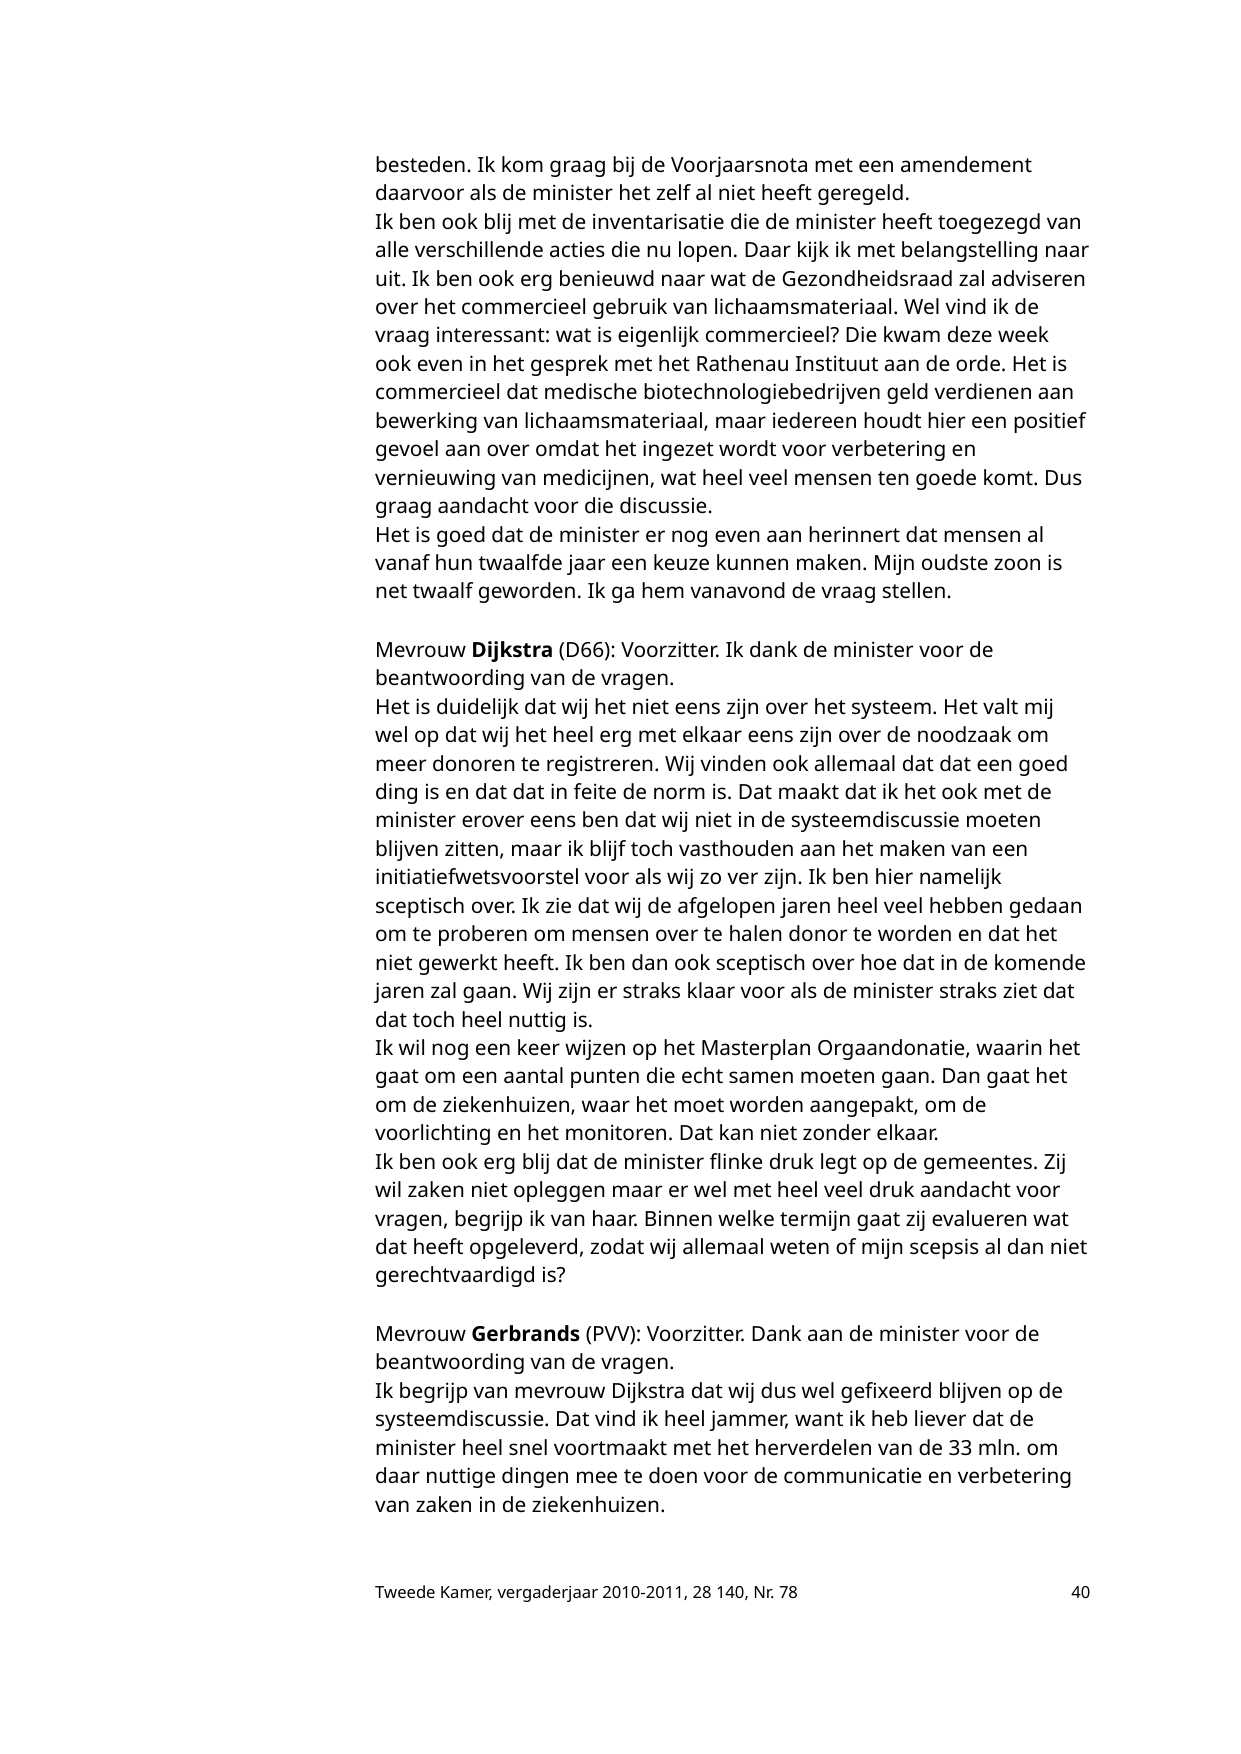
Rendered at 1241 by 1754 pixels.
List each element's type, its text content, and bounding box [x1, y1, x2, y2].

text Ik wil nog een keer wijzen op het Masterplan Orgaandonatie, waarin het gaat om een aantal punten die echt samen moeten gaan. Dan gaat het om de ziekenhuizen, waar het moet worden aangepakt, om de voorlichting en het monitoren. Dat kan niet zonder elkaar. [375, 1033, 1090, 1147]
text Ik ben ook erg blij dat de minister flinke druk legt op de gemeentes. Zij wil zaken niet opleggen maar er wel met heel veel druk aandacht voor vragen, begrijp ik van haar. Binnen welke termijn gaat zij evalueren wat dat heeft opgeleverd, zodat wij allemaal weten of mijn scepsis al dan niet gerechtvaardigd is? [375, 1147, 1090, 1289]
text Het is goed dat de minister er nog even aan herinnert dat mensen al vanaf hun twaalfde jaar een keuze kunnen maken. Mijn oudste zoon is net twaalf geworden. Ik ga hem vanavond de vraag stellen. [375, 520, 1090, 605]
text besteden. Ik kom graag bij de Voorjaarsnota met een amendement daarvoor als de minister het zelf al niet heeft geregeld. [375, 150, 1090, 207]
text Mevrouw Dijkstra (D66): Voorzitter. Ik dank de minister voor de beantwoording van de vragen. [375, 635, 1090, 692]
text Ik begrijp van mevrouw Dijkstra dat wij dus wel gefixeerd blijven op de systeemdiscussie. Dat vind ik heel jammer, want ik heb liever dat de minister heel snel voortmaakt met het herverdelen van de 33 mln. om daar nuttige dingen mee te doen voor de communicatie en verbetering van zaken in de ziekenhuizen. [375, 1376, 1090, 1518]
text Ik ben ook blij met de inventarisatie die de minister heeft toegezegd van alle verschillende acties die nu lopen. Daar kijk ik met belangstelling naar uit. Ik ben ook erg benieuwd naar wat de Gezondheidsraad zal adviseren over het commercieel gebruik van lichaamsmateriaal. Wel vind ik de vraag interessant: wat is eigenlijk commercieel? Die kwam deze week ook even in het gesprek met het Rathenau Instituut aan de orde. Het is commercieel dat medische biotechnologiebedrijven geld verdienen aan bewerking van lichaamsmateriaal, maar iedereen houdt hier een positief gevoel aan over omdat het ingezet wordt voor verbetering en vernieuwing van medicijnen, wat heel veel mensen ten goede komt. Dus graag aandacht voor die discussie. [375, 207, 1090, 520]
text Mevrouw Gerbrands (PVV): Voorzitter. Dank aan de minister voor de beantwoording van de vragen. [375, 1319, 1090, 1376]
text Het is duidelijk dat wij het niet eens zijn over het systeem. Het valt mij wel op dat wij het heel erg met elkaar eens zijn over de noodzaak om meer donoren te registreren. Wij vinden ook allemaal dat dat een goed ding is en dat dat in feite de norm is. Dat maakt dat ik het ook met de minister erover eens ben dat wij niet in de systeemdiscussie moeten blijven zitten, maar ik blijf toch vasthouden aan het maken van een initiatiefwetsvoorstel voor als wij zo ver zijn. Ik ben hier namelijk sceptisch over. Ik zie dat wij de afgelopen jaren heel veel hebben gedaan om te proberen om mensen over te halen donor te worden en dat het niet gewerkt heeft. Ik ben dan ook sceptisch over hoe dat in de komende jaren zal gaan. Wij zijn er straks klaar voor als de minister straks ziet dat dat toch heel nuttig is. [375, 692, 1090, 1033]
